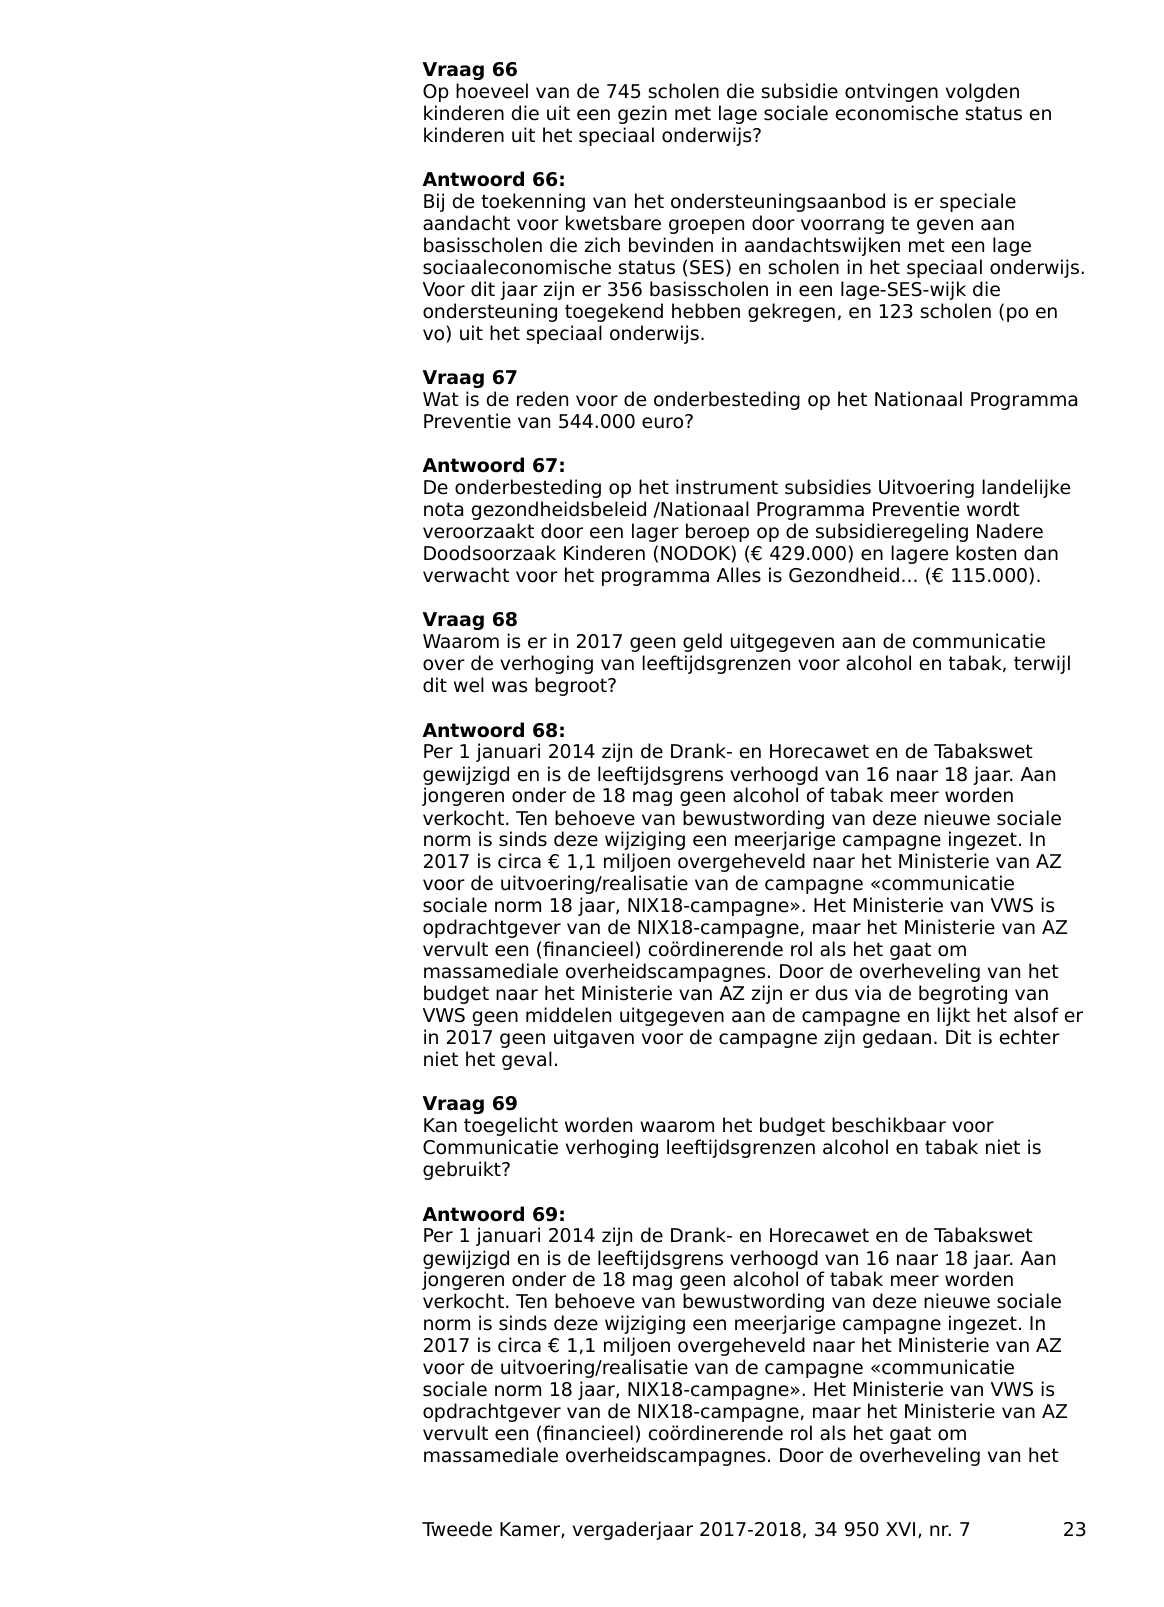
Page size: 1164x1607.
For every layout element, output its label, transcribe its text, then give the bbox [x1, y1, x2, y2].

text Antwoord 67: [422, 455, 1087, 477]
text Wat is de reden voor de onderbesteding op het Nationaal Programma Preventie van 544.000 euro? [422, 389, 1087, 433]
text Vraag 69 [422, 1093, 1087, 1115]
text Antwoord 69: [422, 1203, 1087, 1225]
text Vraag 67 [422, 367, 1087, 389]
text Vraag 66 [422, 59, 1087, 81]
text Waarom is er in 2017 geen geld uitgegeven aan de communicatie over de verhoging van leeftijdsgrenzen voor alcohol en tabak, terwijl dit wel was begroot? [422, 631, 1087, 697]
text Vraag 68 [422, 609, 1087, 631]
text Op hoeveel van de 745 scholen die subsidie ontvingen volgden kinderen die uit een gezin met lage sociale economische status en kinderen uit het speciaal onderwijs? [422, 81, 1087, 147]
text Bij de toekenning van het ondersteuningsaanbod is er speciale aandacht voor kwetsbare groepen door voorrang te geven aan basisscholen die zich bevinden in aandachtswijken met een lage sociaaleconomische status (SES) en scholen in het speciaal onderwijs. Voor dit jaar zijn er 356 basisscholen in een lage-SES-wijk die ondersteuning toegekend hebben gekregen, en 123 scholen (po en vo) uit het speciaal onderwijs. [422, 191, 1087, 345]
text Per 1 januari 2014 zijn de Drank- en Horecawet en de Tabakswet gewijzigd en is de leeftijdsgrens verhoogd van 16 naar 18 jaar. Aan jongeren onder de 18 mag geen alcohol of tabak meer worden verkocht. Ten behoeve van bewustwording van deze nieuwe sociale norm is sinds deze wijziging een meerjarige campagne ingezet. In 2017 is circa € 1,1 miljoen overgeheveld naar het Ministerie van AZ voor de uitvoering/realisatie van de campagne «communicatie sociale norm 18 jaar, NIX18-campagne». Het Ministerie van VWS is opdrachtgever van de NIX18-campagne, maar het Ministerie van AZ vervult een (financieel) coördinerende rol als het gaat om massamediale overheidscampagnes. Door de overheveling van het budget naar het Ministerie van AZ zijn er dus via de begroting van VWS geen middelen uitgegeven aan de campagne en lijkt het alsof er in 2017 geen uitgaven voor de campagne zijn gedaan. Dit is echter niet het geval. [422, 741, 1087, 1071]
text Antwoord 68: [422, 719, 1087, 741]
text Antwoord 66: [422, 169, 1087, 191]
text De onderbesteding op het instrument subsidies Uitvoering landelijke nota gezondheidsbeleid /Nationaal Programma Preventie wordt veroorzaakt door een lager beroep op de subsidieregeling Nadere Doodsoorzaak Kinderen (NODOK) (€ 429.000) en lagere kosten dan verwacht voor het programma Alles is Gezondheid... (€ 115.000). [422, 477, 1087, 587]
text Per 1 januari 2014 zijn de Drank- en Horecawet en de Tabakswet gewijzigd en is de leeftijdsgrens verhoogd van 16 naar 18 jaar. Aan jongeren onder de 18 mag geen alcohol of tabak meer worden verkocht. Ten behoeve van bewustwording van deze nieuwe sociale norm is sinds deze wijziging een meerjarige campagne ingezet. In 2017 is circa € 1,1 miljoen overgeheveld naar het Ministerie van AZ voor de uitvoering/realisatie van de campagne «communicatie sociale norm 18 jaar, NIX18-campagne». Het Ministerie van VWS is opdrachtgever van de NIX18-campagne, maar het Ministerie van AZ vervult een (financieel) coördinerende rol als het gaat om massamediale overheidscampagnes. Door de overheveling van het [422, 1225, 1087, 1467]
text Kan toegelicht worden waarom het budget beschikbaar voor Communicatie verhoging leeftijdsgrenzen alcohol en tabak niet is gebruikt? [422, 1115, 1087, 1181]
